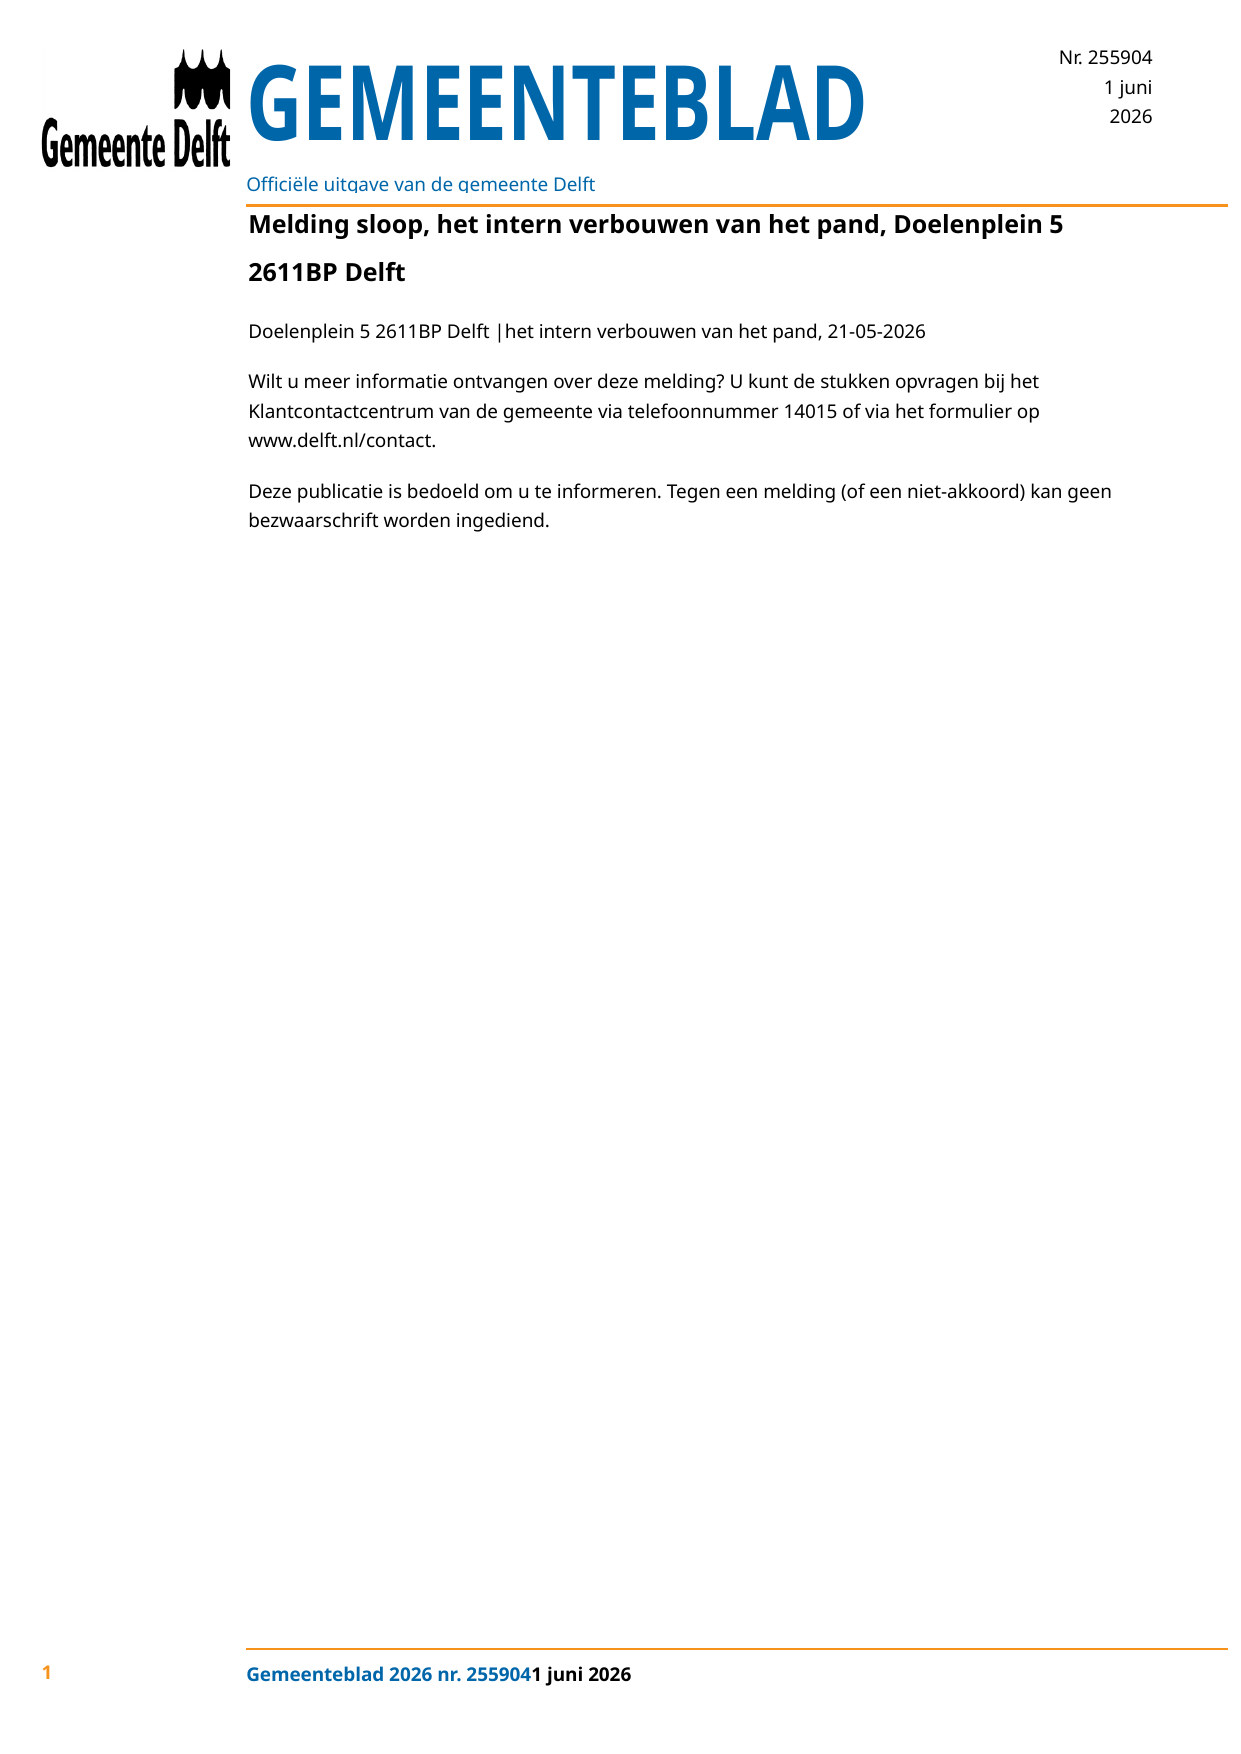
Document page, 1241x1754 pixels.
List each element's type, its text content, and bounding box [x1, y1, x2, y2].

picture [41, 47, 231, 172]
text Deze publicatie is bedoeld om u te informeren. Tegen een melding (of een niet-akkoord) kan geen bezwaarschrift worden ingediend. [248, 478, 1152, 533]
text Melding sloop, het intern verbouwen van het pand, Doelenplein 5 2611BP Delft [248, 207, 1152, 288]
text Wilt u meer informatie ontvangen over deze melding? U kunt de stukken opvragen bij het Klantcontactcentrum van de gemeente via telefoonnummer 14015 of via het formulier op www.delft.nl/contact. [248, 368, 1152, 453]
text Doelenplein 5 2611BP Delft |het intern verbouwen van het pand, 21-05-2026 [248, 318, 1152, 344]
